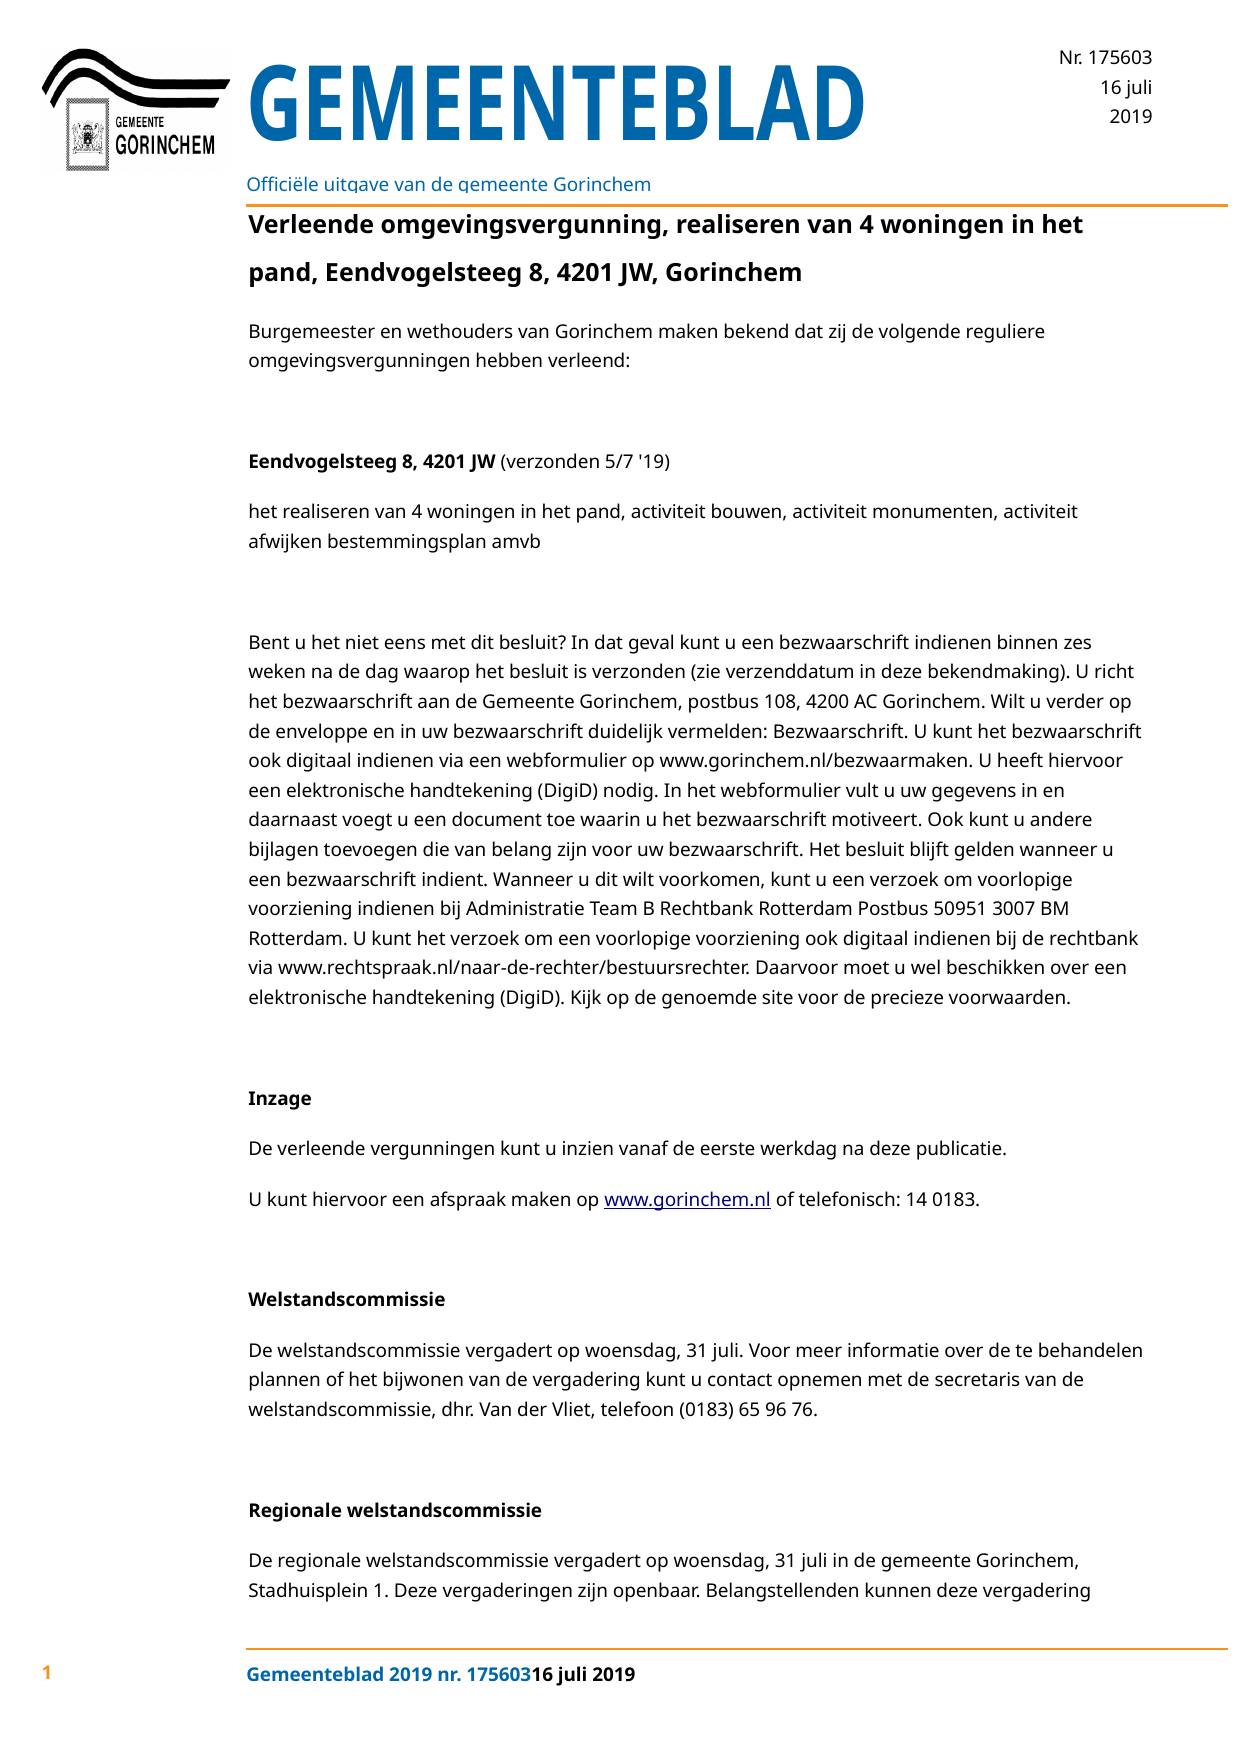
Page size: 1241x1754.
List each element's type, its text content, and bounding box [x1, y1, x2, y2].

text Verleende omgevingsvergunning, realiseren van 4 woningen in het pand, Eendvogelsteeg 8, 4201 JW, Gorinchem [248, 207, 1152, 288]
text Eendvogelsteeg 8, 4201 JW (verzonden 5/7 '19) [248, 448, 1152, 474]
text U kunt hiervoor een afspraak maken op www.gorinchem.nl of telefonisch: 14 0183. [248, 1186, 1152, 1212]
text De welstandscommissie vergadert op woensdag, 31 juli. Voor meer informatie over de te behandelen plannen of het bijwonen van de vergadering kunt u contact opnemen met de secretaris van de welstandscommissie, dhr. Van der Vliet, telefoon (0183) 65 96 76. [248, 1337, 1152, 1422]
text Welstandscommissie [248, 1287, 1152, 1312]
picture [41, 47, 231, 172]
text De verleende vergunningen kunt u inzien vanaf de eerste werkdag na deze publicatie. [248, 1135, 1152, 1161]
text Inzage [248, 1085, 1152, 1111]
text De regionale welstandscommissie vergadert op woensdag, 31 juli in de gemeente Gorinchem, Stadhuisplein 1. Deze vergaderingen zijn openbaar. Belangstellenden kunnen deze vergadering [248, 1547, 1152, 1603]
text Bent u het niet eens met dit besluit? In dat geval kunt u een bezwaarschrift indienen binnen zes weken na de dag waarop het besluit is verzonden (zie verzenddatum in deze bekendmaking). U richt het bezwaarschrift aan de Gemeente Gorinchem, postbus 108, 4200 AC Gorinchem. Wilt u verder op de enveloppe en in uw bezwaarschrift duidelijk vermelden: Bezwaarschrift. U kunt het bezwaarschrift ook digitaal indienen via een webformulier op www.gorinchem.nl/bezwaarmaken. U heeft hiervoor een elektronische handtekening (DigiD) nodig. In het webformulier vult u uw gegevens in en daarnaast voegt u een document toe waarin u het bezwaarschrift motiveert. Ook kunt u andere bijlagen toevoegen die van belang zijn voor uw bezwaarschrift. Het besluit blijft gelden wanneer u een bezwaarschrift indient. Wanneer u dit wilt voorkomen, kunt u een verzoek om voorlopige voorziening indienen bij Administratie Team B Rechtbank Rotterdam Postbus 50951 3007 BM Rotterdam. U kunt het verzoek om een voorlopige voorziening ook digitaal indienen bij de rechtbank via www.rechtspraak.nl/naar-de-rechter/bestuursrechter. Daarvoor moet u wel beschikken over een elektronische handtekening (DigiD). Kijk op de genoemde site voor de precieze voorwaarden. [248, 629, 1152, 1010]
text het realiseren van 4 woningen in het pand, activiteit bouwen, activiteit monumenten, activiteit afwijken bestemmingsplan amvb [248, 499, 1152, 554]
text Regionale welstandscommissie [248, 1497, 1152, 1523]
text Burgemeester en wethouders van Gorinchem maken bekend dat zij de volgende reguliere omgevingsvergunningen hebben verleend: [248, 318, 1152, 373]
